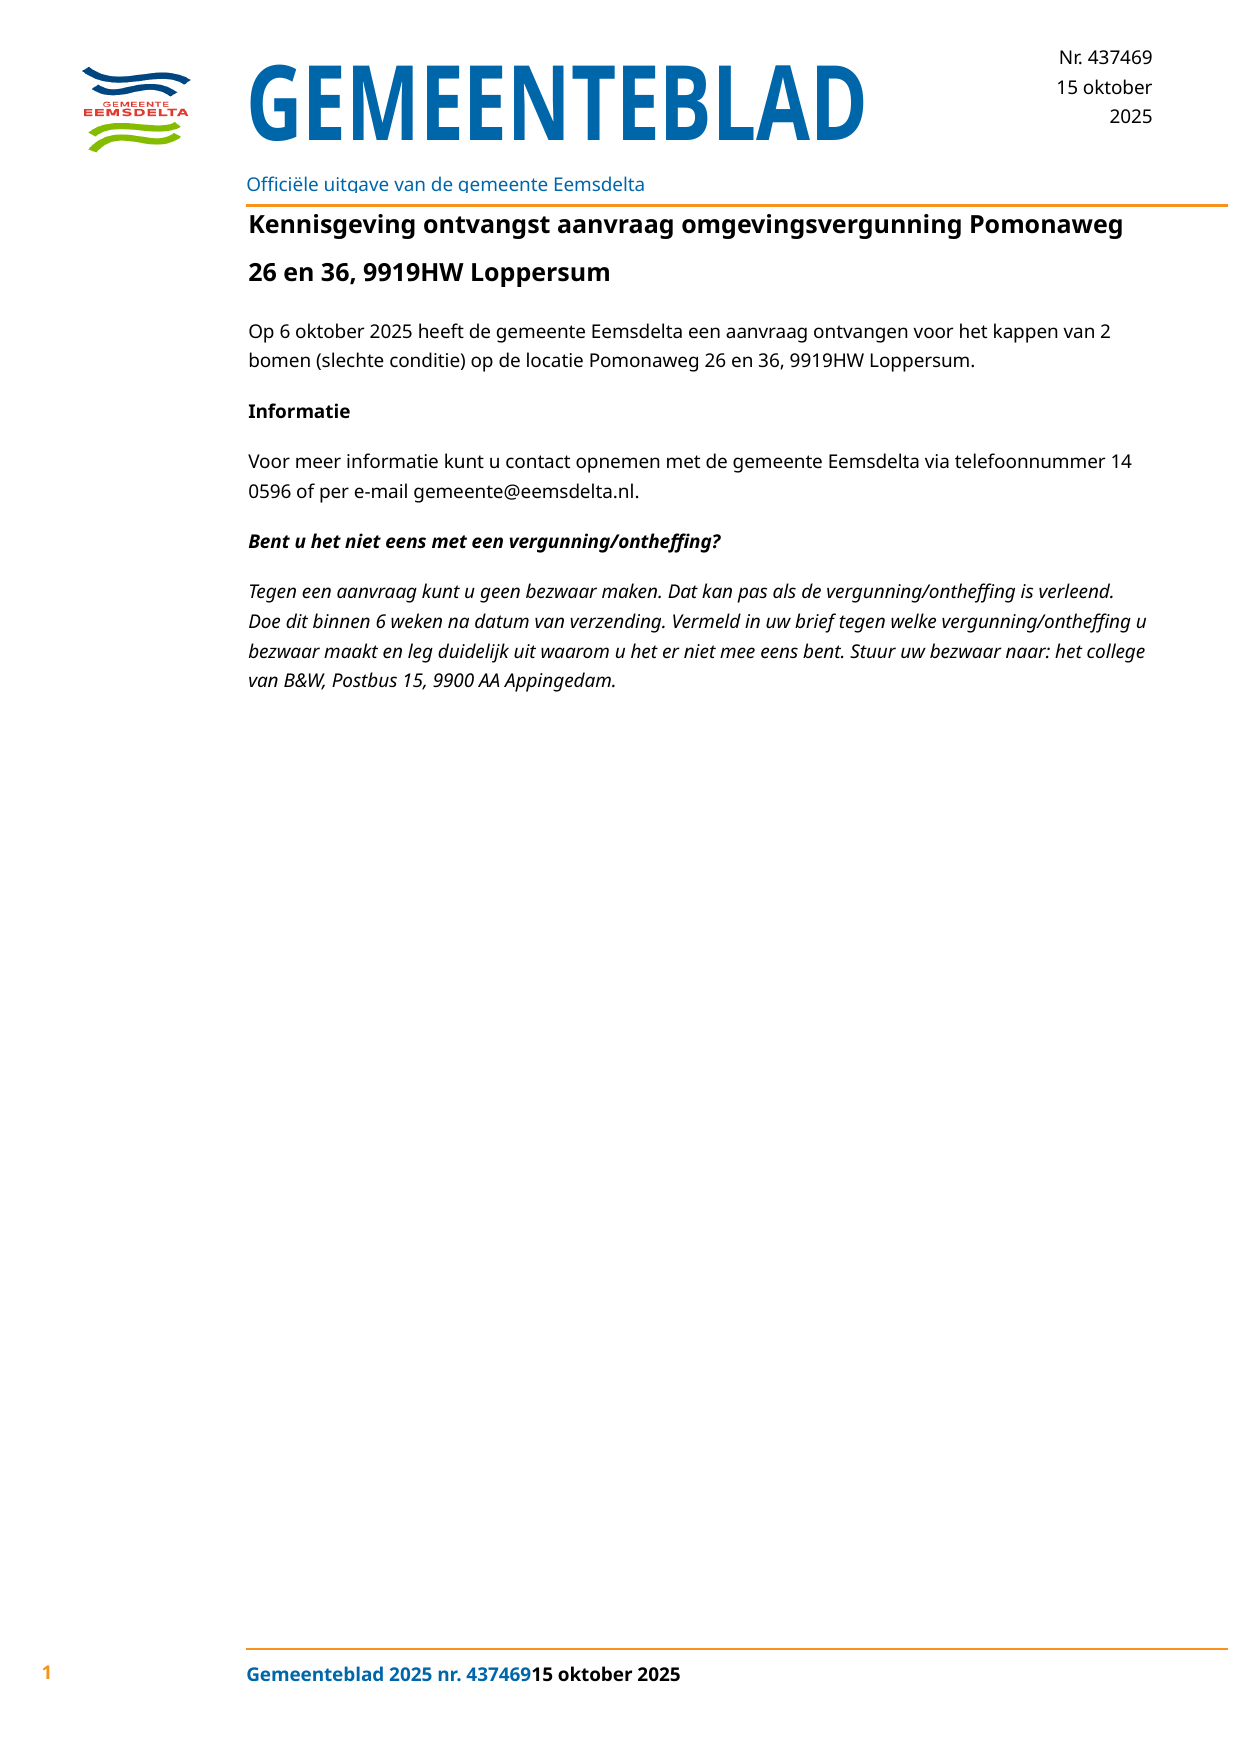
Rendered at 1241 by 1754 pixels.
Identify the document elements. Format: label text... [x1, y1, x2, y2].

text Op 6 oktober 2025 heeft de gemeente Eemsdelta een aanvraag ontvangen voor het kappen van 2 bomen (slechte conditie) op de locatie Pomonaweg 26 en 36, 9919HW Loppersum. [248, 318, 1152, 373]
text Bent u het niet eens met een vergunning/ontheffing? [248, 528, 1152, 554]
text Tegen een aanvraag kunt u geen bezwaar maken. Dat kan pas als de vergunning/ontheffing is verleend. Doe dit binnen 6 weken na datum van verzending. Vermeld in uw brief tegen welke vergunning/ontheffing u bezwaar maakt en leg duidelijk uit waarom u het er niet mee eens bent. Stuur uw bezwaar naar: het college van B&W, Postbus 15, 9900 AA Appingedam. [248, 579, 1152, 693]
text Voor meer informatie kunt u contact opnemen met de gemeente Eemsdelta via telefoonnummer 14 0596 of per e-mail gemeente@eemsdelta.nl. [248, 448, 1152, 504]
picture [41, 47, 231, 172]
text Kennisgeving ontvangst aanvraag omgevingsvergunning Pomonaweg 26 en 36, 9919HW Loppersum [248, 207, 1152, 288]
text Informatie [248, 398, 1152, 424]
